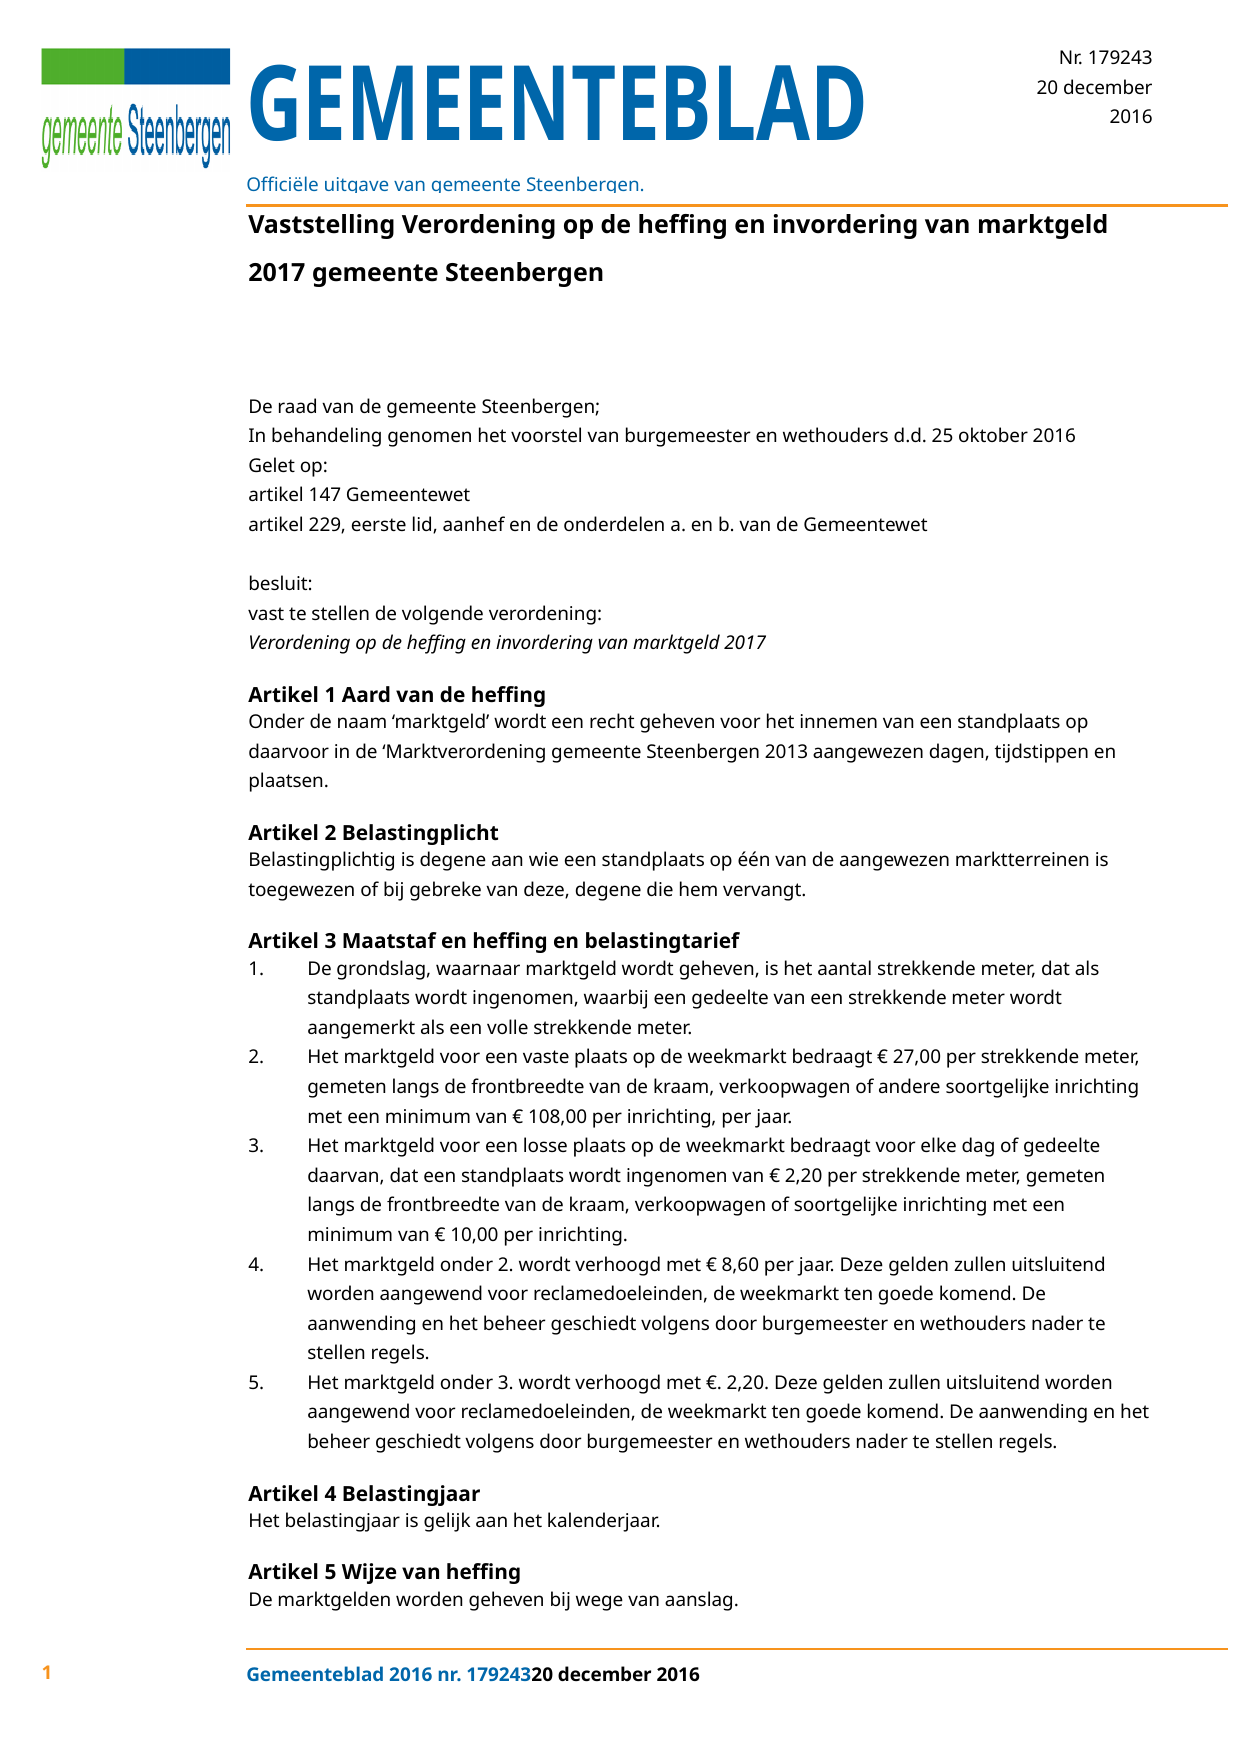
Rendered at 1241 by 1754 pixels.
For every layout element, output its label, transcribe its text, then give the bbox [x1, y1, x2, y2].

text Gelet op: [248, 452, 1152, 478]
list Het marktgeld onder 2. wordt verhoogd met € 8,60 per jaar. Deze gelden zullen uitsluitend worden aangewend voor reclamedoeleinden, de weekmarkt ten goede komend. De aanwending en het beheer geschiedt volgens door burgemeester en wethouders nader te stellen regels. [248, 1251, 1152, 1365]
text Artikel 2 Belastingplicht [248, 818, 1152, 846]
picture [41, 47, 231, 172]
text De raad van de gemeente Steenbergen; [248, 393, 1152, 419]
text Artikel 3 Maatstaf en heffing en belastingtarief [248, 926, 1152, 955]
text vast te stellen de volgende verordening: [248, 600, 1152, 626]
list Het marktgeld voor een vaste plaats op de weekmarkt bedraagt € 27,00 per strekkende meter, gemeten langs de frontbreedte van de kraam, verkoopwagen of andere soortgelijke inrichting met een minimum van € 108,00 per inrichting, per jaar. [248, 1044, 1152, 1128]
text Artikel 5 Wijze van heffing [248, 1557, 1152, 1586]
text Verordening op de heffing en invordering van marktgeld 2017 [248, 629, 1152, 655]
text artikel 229, eerste lid, aanhef en de onderdelen a. en b. van de Gemeentewet [248, 511, 1152, 537]
text Onder de naam ‘marktgeld’ wordt een recht geheven voor het innemen van een standplaats op daarvoor in de ‘Marktverordening gemeente Steenbergen 2013 aangewezen dagen, tijdstippen en plaatsen. [248, 708, 1152, 793]
text besluit: [248, 570, 1152, 596]
list De grondslag, waarnaar marktgeld wordt geheven, is het aantal strekkende meter, dat als standplaats wordt ingenomen, waarbij een gedeelte van een strekkende meter wordt aangemerkt als een volle strekkende meter. [248, 955, 1152, 1040]
text Artikel 1 Aard van de heffing [248, 680, 1152, 708]
text In behandeling genomen het voorstel van burgemeester en wethouders d.d. 25 oktober 2016 [248, 422, 1152, 448]
list Het marktgeld voor een losse plaats op de weekmarkt bedraagt voor elke dag of gedeelte daarvan, dat een standplaats wordt ingenomen van € 2,20 per strekkende meter, gemeten langs de frontbreedte van de kraam, verkoopwagen of soortgelijke inrichting met een minimum van € 10,00 per inrichting. [248, 1132, 1152, 1247]
text Artikel 4 Belastingjaar [248, 1479, 1152, 1507]
text De marktgelden worden geheven bij wege van aanslag. [248, 1586, 1152, 1612]
text Belastingplichtig is degene aan wie een standplaats op één van de aangewezen marktterreinen is toegewezen of bij gebreke van deze, degene die hem vervangt. [248, 846, 1152, 902]
list Het marktgeld onder 3. wordt verhoogd met €. 2,20. Deze gelden zullen uitsluitend worden aangewend voor reclamedoeleinden, de weekmarkt ten goede komend. De aanwending en het beheer geschiedt volgens door burgemeester en wethouders nader te stellen regels. [248, 1369, 1152, 1454]
text Het belastingjaar is gelijk aan het kalenderjaar. [248, 1507, 1152, 1533]
text artikel 147 Gemeentewet [248, 482, 1152, 507]
text Vaststelling Verordening op de heffing en invordering van marktgeld 2017 gemeente Steenbergen [248, 207, 1152, 288]
